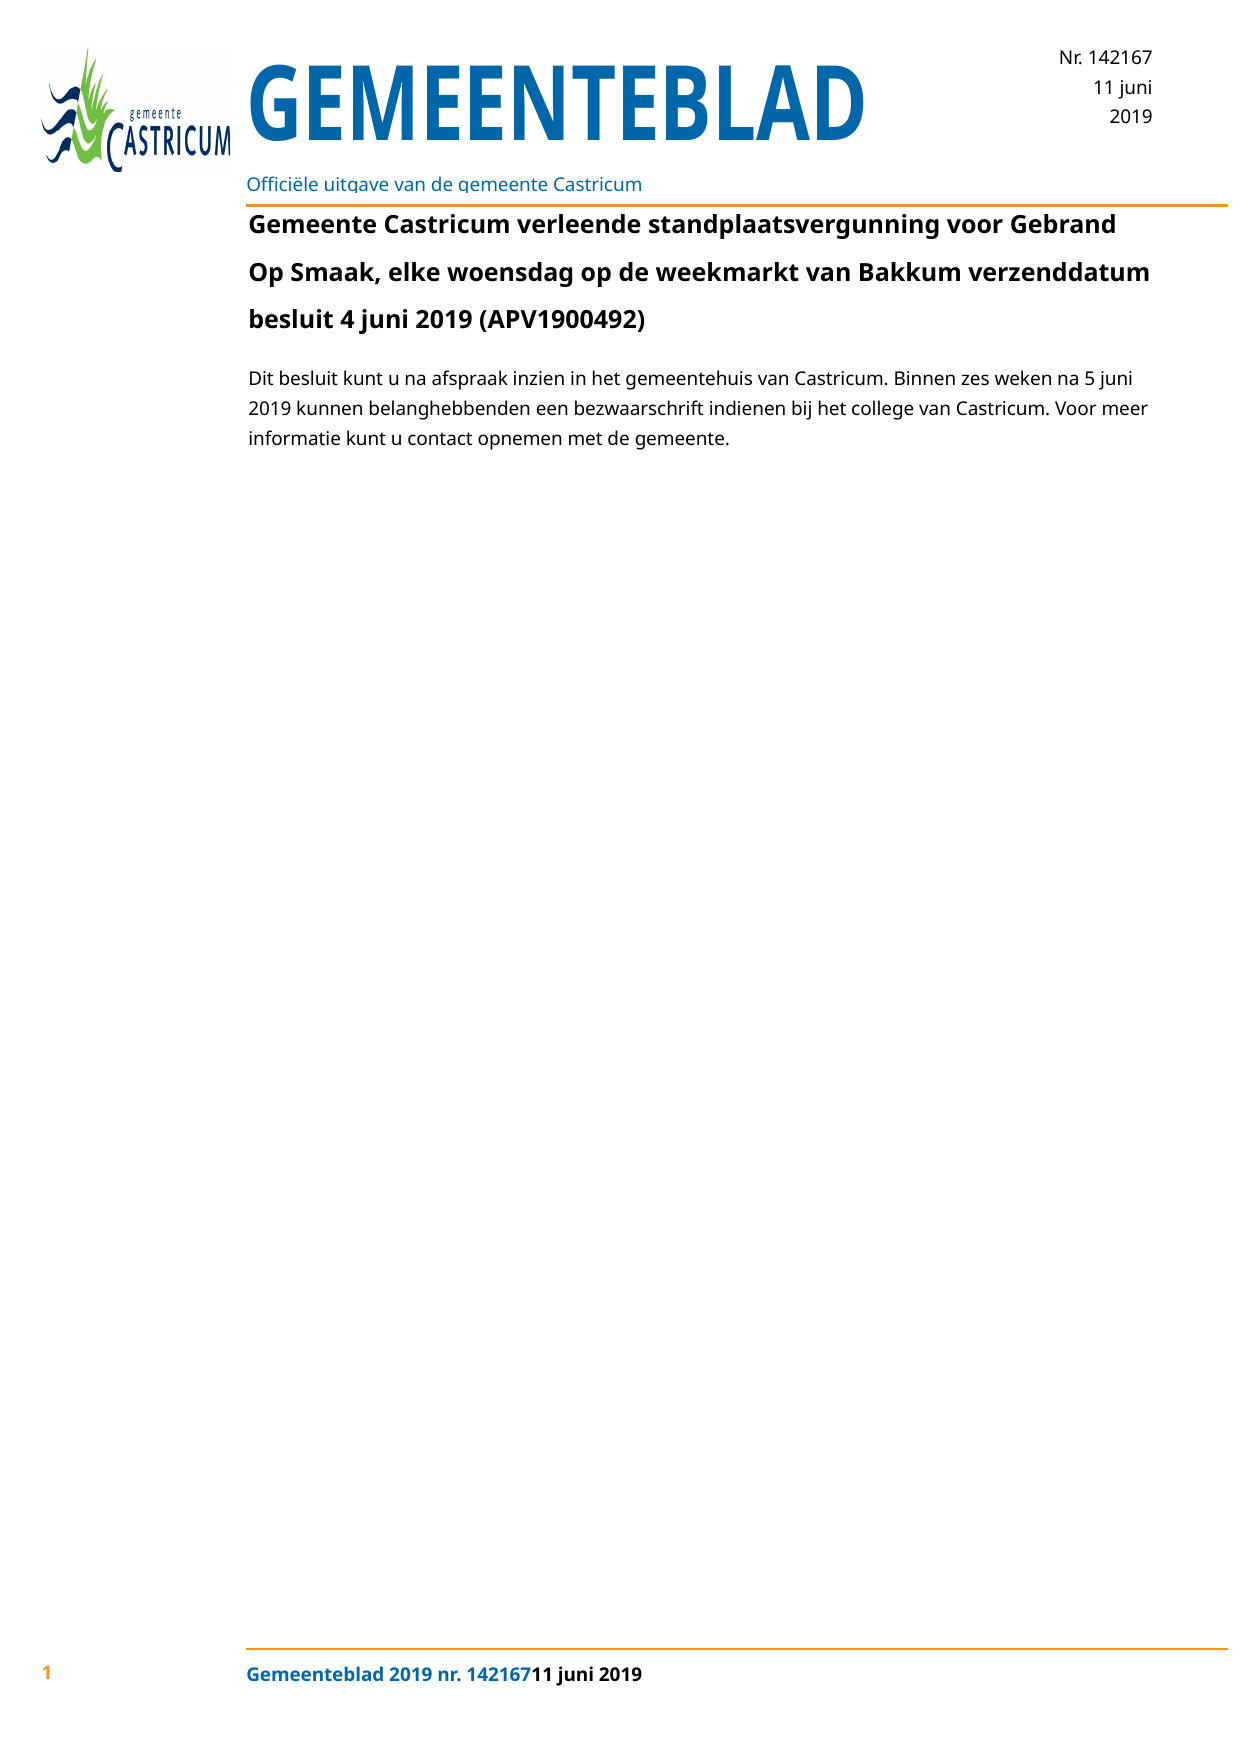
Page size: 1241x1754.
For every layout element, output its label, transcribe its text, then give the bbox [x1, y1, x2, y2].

text Gemeente Castricum verleende standplaatsvergunning voor Gebrand Op Smaak, elke woensdag op de weekmarkt van Bakkum verzenddatum besluit 4 juni 2019 (APV1900492) [248, 207, 1152, 336]
text Dit besluit kunt u na afspraak inzien in het gemeentehuis van Castricum. Binnen zes weken na 5 juni 2019 kunnen belanghebbenden een bezwaarschrift indienen bij het college van Castricum. Voor meer informatie kunt u contact opnemen met de gemeente. [248, 366, 1152, 450]
picture [41, 47, 231, 172]
